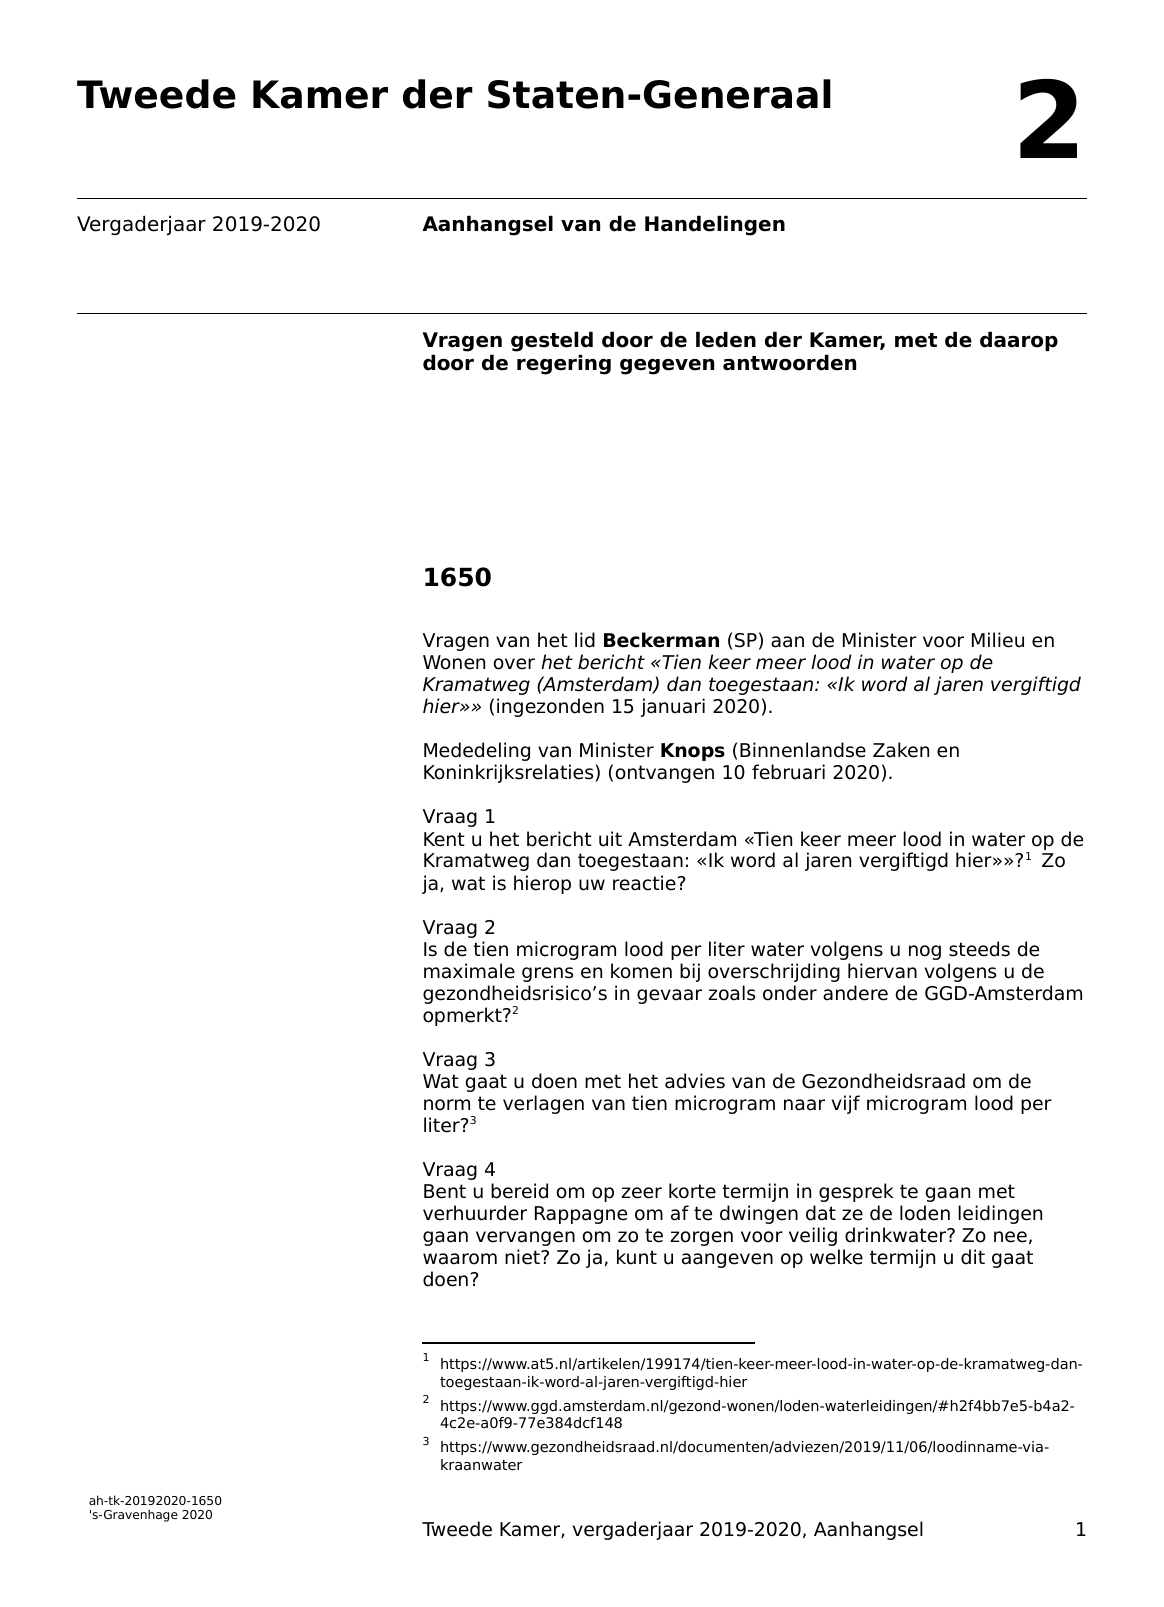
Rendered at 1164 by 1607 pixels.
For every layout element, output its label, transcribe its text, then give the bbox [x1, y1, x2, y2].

text Mededeling van Minister Knops (Binnenlandse Zaken en Koninkrijksrelaties) (ontvangen 10 februari 2020). [422, 740, 1087, 784]
text https://www.gezondheidsraad.nl/documenten/adviezen/2019/11/06/loodinname-via-kraanwater [422, 1435, 1087, 1474]
text Vraag 3 [422, 1049, 1087, 1071]
table_cell Vragen gesteld door de leden der Kamer, met de daarop door de regering gegeven antwoorden [422, 314, 1087, 375]
text ah-tk-20192020-1650 [88, 1494, 323, 1508]
text 's-Gravenhage 2020 [88, 1508, 323, 1522]
text Is de tien microgram lood per liter water volgens u nog steeds de maximale grens en komen bij overschrijding hiervan volgens u de gezondheidsrisico’s in gevaar zoals onder andere de GGD-Amsterdam opmerkt? [422, 938, 1087, 1026]
table_cell Aanhangsel van de Handelingen [422, 199, 1087, 313]
text Vragen van het lid Beckerman (SP) aan de Minister voor Milieu en Wonen over het bericht «Tien keer meer lood in water op de Kramatweg (Amsterdam) dan toegestaan: «Ik word al jaren vergiftigd hier»» (ingezonden 15 januari 2020). [422, 630, 1087, 718]
text 1650 [422, 563, 1087, 592]
text https://www.ggd.amsterdam.nl/gezond-wonen/loden-waterleidingen/#h2f4bb7e5-b4a2-4c2e-a0f9-77e384dcf148 [422, 1393, 1087, 1432]
text Kent u het bericht uit Amsterdam «Tien keer meer lood in water op de Kramatweg dan toegestaan: «Ik word al jaren vergiftigd hier»»? Zo ja, wat is hierop uw reactie? [422, 828, 1087, 894]
table_header 2 [886, 59, 1087, 198]
text Bent u bereid om op zeer korte termijn in gesprek te gaan met verhuurder Rappagne om af te dwingen dat ze de loden leidingen gaan vervangen om zo te zorgen voor veilig drinkwater? Zo nee, waarom niet? Zo ja, kunt u aangeven op welke termijn u dit gaat doen? [422, 1181, 1087, 1291]
text Wat gaat u doen met het advies van de Gezondheidsraad om de norm te verlagen van tien microgram naar vijf microgram lood per liter? [422, 1071, 1087, 1137]
text Vraag 1 [422, 806, 1087, 828]
table_header Tweede Kamer der Staten-Generaal [77, 59, 886, 198]
table_cell Vergaderjaar 2019-2020 [77, 199, 422, 313]
table_cell [77, 314, 422, 375]
text https://www.at5.nl/artikelen/199174/tien-keer-meer-lood-in-water-op-de-kramatweg-dan-toegestaan-ik-word-al-jaren-vergiftigd-hier [422, 1352, 1087, 1391]
text Vraag 4 [422, 1159, 1087, 1181]
text Vraag 2 [422, 917, 1087, 938]
